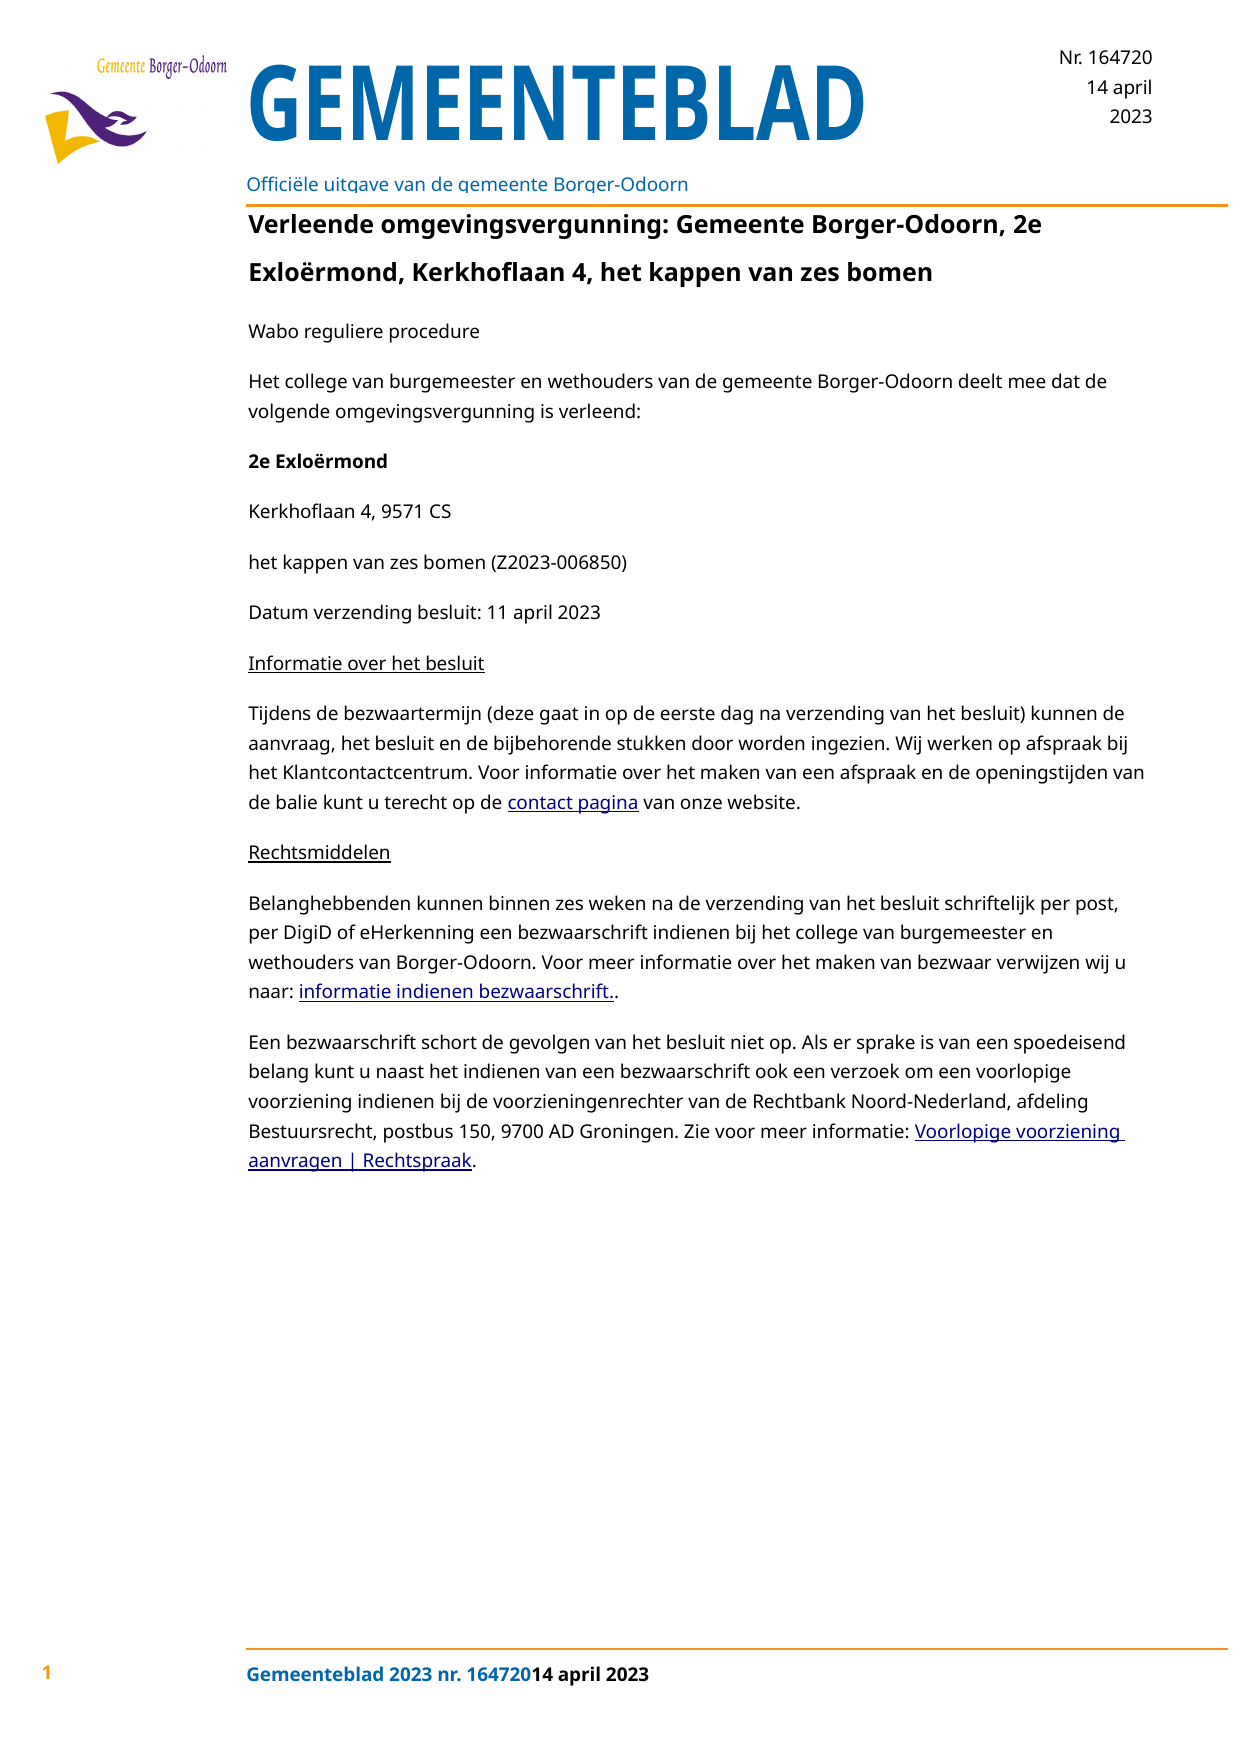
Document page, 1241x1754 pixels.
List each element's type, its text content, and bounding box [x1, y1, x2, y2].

text Verleende omgevingsvergunning: Gemeente Borger-Odoorn, 2e Exloërmond, Kerkhoflaan 4, het kappen van zes bomen [248, 207, 1152, 288]
text Tijdens de bezwaartermijn (deze gaat in op de eerste dag na verzending van het besluit) kunnen de aanvraag, het besluit en de bijbehorende stukken door worden ingezien. Wij werken op afspraak bij het Klantcontactcentrum. Voor informatie over het maken van een afspraak en de openingstijden van de balie kunt u terecht op de contact pagina van onze website. [248, 700, 1152, 815]
text het kappen van zes bomen (Z2023-006850) [248, 549, 1152, 575]
picture [41, 47, 231, 172]
text 2e Exloërmond [248, 448, 1152, 474]
text Kerkhoflaan 4, 9571 CS [248, 499, 1152, 524]
text Rechtsmiddelen [248, 839, 1152, 865]
text Wabo reguliere procedure [248, 318, 1152, 344]
text Belanghebbenden kunnen binnen zes weken na de verzending van het besluit schriftelijk per post, per DigiD of eHerkenning een bezwaarschrift indienen bij het college van burgemeester en wethouders van Borger-Odoorn. Voor meer informatie over het maken van bezwaar verwijzen wij u naar: informatie indienen bezwaarschrift.. [248, 890, 1152, 1004]
text Het college van burgemeester en wethouders van de gemeente Borger-Odoorn deelt mee dat de volgende omgevingsvergunning is verleend: [248, 368, 1152, 424]
text Informatie over het besluit [248, 650, 1152, 676]
text Een bezwaarschrift schort de gevolgen van het besluit niet op. Als er sprake is van een spoedeisend belang kunt u naast het indienen van een bezwaarschrift ook een verzoek om een voorlopige voorziening indienen bij de voorzieningenrechter van de Rechtbank Noord-Nederland, afdeling Bestuursrecht, postbus 150, 9700 AD Groningen. Zie voor meer informatie: Voorlopige voorziening aanvragen | Rechtspraak. [248, 1029, 1152, 1173]
text Datum verzending besluit: 11 april 2023 [248, 599, 1152, 625]
